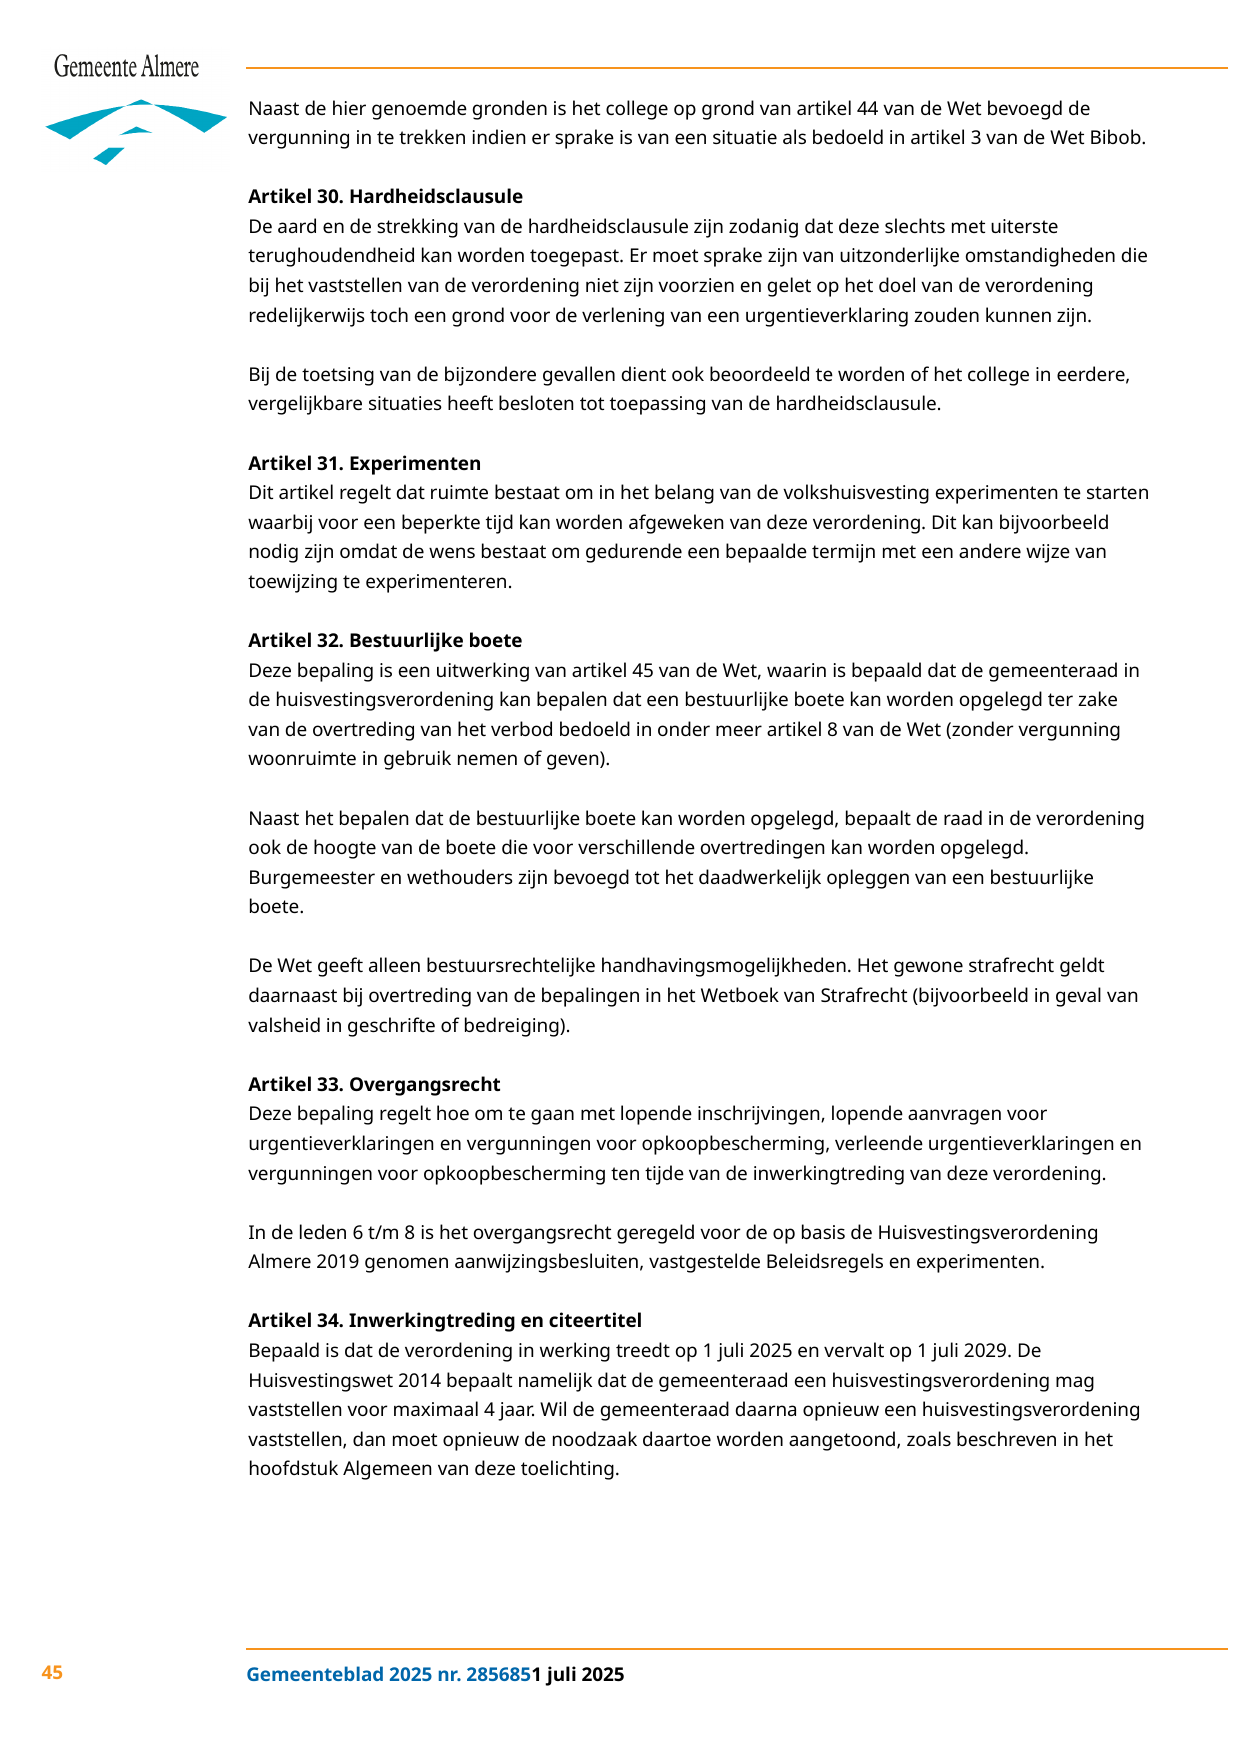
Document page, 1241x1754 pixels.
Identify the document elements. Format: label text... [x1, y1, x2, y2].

text Artikel 34. Inwerkingtreding en citeertitel [248, 1308, 1152, 1333]
text Dit artikel regelt dat ruimte bestaat om in het belang van de volkshuisvesting experimenten te starten waarbij voor een beperkte tijd kan worden afgeweken van deze verordening. Dit kan bijvoorbeeld nodig zijn omdat de wens bestaat om gedurende een bepaalde termijn met een andere wijze van toewijzing te experimenteren. [248, 479, 1152, 594]
text Artikel 30. Hardheidsclausule [248, 183, 1152, 209]
text Artikel 32. Bestuurlijke boete [248, 627, 1152, 653]
text Artikel 33. Overgangsrecht [248, 1071, 1152, 1097]
text In de leden 6 t/m 8 is het overgangsrecht geregeld voor de op basis de Huisvestingsverordening Almere 2019 genomen aanwijzingsbesluiten, vastgestelde Beleidsregels en experimenten. [248, 1219, 1152, 1274]
picture [41, 47, 231, 172]
text Bepaald is dat de verordening in werking treedt op 1 juli 2025 en vervalt op 1 juli 2029. De Huisvestingswet 2014 bepaalt namelijk dat de gemeenteraad een huisvestingsverordening mag vaststellen voor maximaal 4 jaar. Wil de gemeenteraad daarna opnieuw een huisvestingsverordening vaststellen, dan moet opnieuw de noodzaak daartoe worden aangetoond, zoals beschreven in het hoofdstuk Algemeen van deze toelichting. [248, 1337, 1152, 1481]
text Artikel 31. Experimenten [248, 450, 1152, 476]
text Naast de hier genoemde gronden is het college op grond van artikel 44 van de Wet bevoegd de vergunning in te trekken indien er sprake is van een situatie als bedoeld in artikel 3 van de Wet Bibob. [248, 95, 1152, 150]
text Deze bepaling is een uitwerking van artikel 45 van de Wet, waarin is bepaald dat de gemeenteraad in de huisvestingsverordening kan bepalen dat een bestuurlijke boete kan worden opgelegd ter zake van de overtreding van het verbod bedoeld in onder meer artikel 8 van de Wet (zonder vergunning woonruimte in gebruik nemen of geven). [248, 657, 1152, 771]
text De aard en de strekking van de hardheidsclausule zijn zodanig dat deze slechts met uiterste terughoudendheid kan worden toegepast. Er moet sprake zijn van uitzonderlijke omstandigheden die bij het vaststellen van de verordening niet zijn voorzien en gelet op het doel van de verordening redelijkerwijs toch een grond voor de verlening van een urgentieverklaring zouden kunnen zijn. [248, 213, 1152, 328]
text De Wet geeft alleen bestuursrechtelijke handhavingsmogelijkheden. Het gewone strafrecht geldt daarnaast bij overtreding van de bepalingen in het Wetboek van Strafrecht (bijvoorbeeld in geval van valsheid in geschrifte of bedreiging). [248, 953, 1152, 1038]
text Naast het bepalen dat de bestuurlijke boete kan worden opgelegd, bepaalt de raad in de verordening ook de hoogte van de boete die voor verschillende overtredingen kan worden opgelegd. Burgemeester en wethouders zijn bevoegd tot het daadwerkelijk opleggen van een bestuurlijke boete. [248, 805, 1152, 919]
text Bij de toetsing van de bijzondere gevallen dient ook beoordeeld te worden of het college in eerdere, vergelijkbare situaties heeft besloten tot toepassing van de hardheidsclausule. [248, 361, 1152, 416]
text Deze bepaling regelt hoe om te gaan met lopende inschrijvingen, lopende aanvragen voor urgentieverklaringen en vergunningen voor opkoopbescherming, verleende urgentieverklaringen en vergunningen voor opkoopbescherming ten tijde van de inwerkingtreding van deze verordening. [248, 1101, 1152, 1186]
